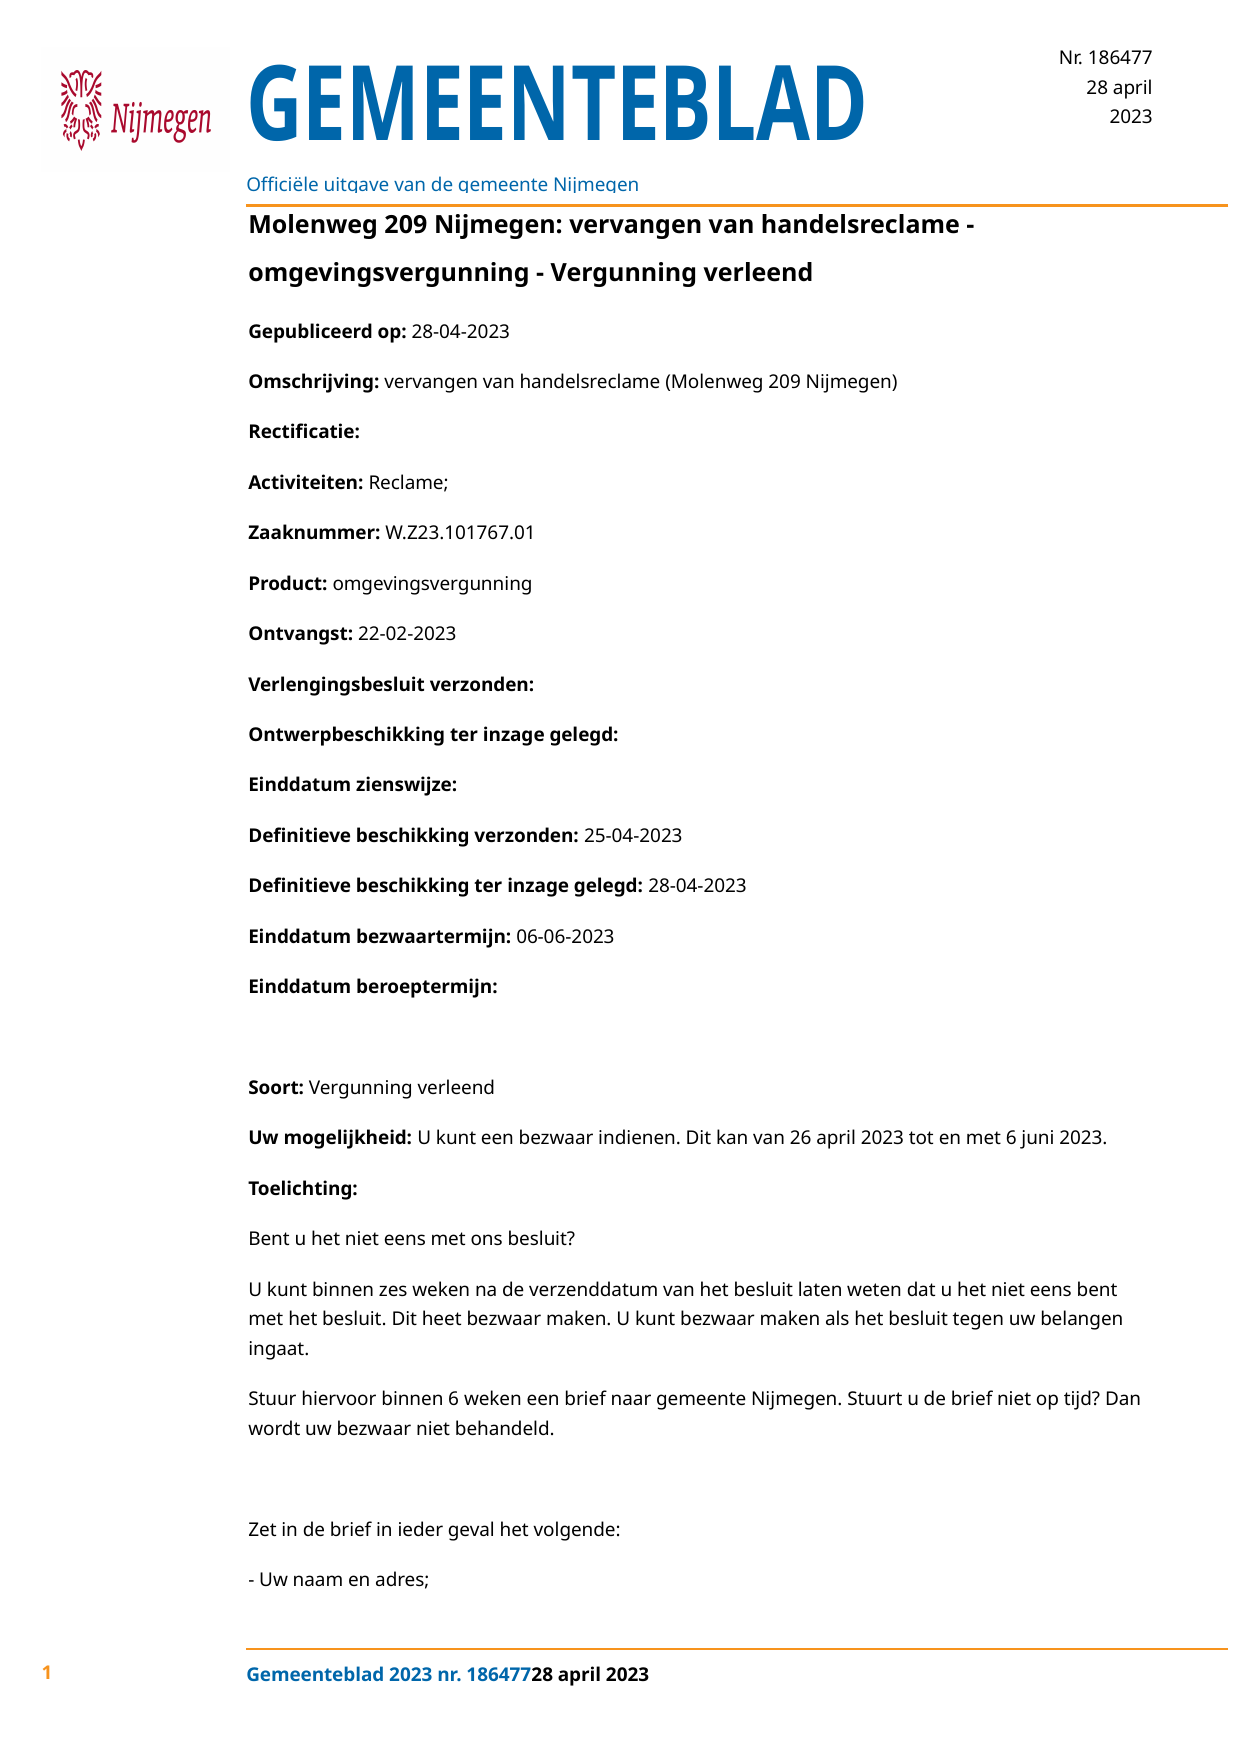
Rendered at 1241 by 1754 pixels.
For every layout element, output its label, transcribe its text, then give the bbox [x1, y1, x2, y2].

text Stuur hiervoor binnen 6 weken een brief naar gemeente Nijmegen. Stuurt u de brief niet op tijd? Dan wordt uw bezwaar niet behandeld. [248, 1385, 1152, 1441]
text Uw mogelijkheid: U kunt een bezwaar indienen. Dit kan van 26 april 2023 tot en met 6 juni 2023. [248, 1124, 1152, 1150]
text Einddatum bezwaartermijn: 06-06-2023 [248, 923, 1152, 949]
text Molenweg 209 Nijmegen: vervangen van handelsreclame - omgevingsvergunning - Vergunning verleend [248, 207, 1152, 288]
text Rectificatie: [248, 419, 1152, 444]
text U kunt binnen zes weken na de verzenddatum van het besluit laten weten dat u het niet eens bent met het besluit. Dit heet bezwaar maken. U kunt bezwaar maken als het besluit tegen uw belangen ingaat. [248, 1276, 1152, 1361]
text Ontvangst: 22-02-2023 [248, 620, 1152, 646]
picture [41, 47, 231, 172]
text Toelichting: [248, 1175, 1152, 1201]
text - Uw naam en adres; [248, 1566, 1152, 1592]
text Product: omgevingsvergunning [248, 570, 1152, 596]
text Activiteiten: Reclame; [248, 469, 1152, 495]
text Definitieve beschikking verzonden: 25-04-2023 [248, 822, 1152, 848]
text Einddatum beroeptermijn: [248, 973, 1152, 999]
text Bent u het niet eens met ons besluit? [248, 1225, 1152, 1251]
text Zet in de brief in ieder geval het volgende: [248, 1516, 1152, 1542]
text Verlengingsbesluit verzonden: [248, 671, 1152, 697]
text Zaaknummer: W.Z23.101767.01 [248, 519, 1152, 545]
text Definitieve beschikking ter inzage gelegd: 28-04-2023 [248, 872, 1152, 898]
text Soort: Vergunning verleend [248, 1074, 1152, 1100]
text Gepubliceerd op: 28-04-2023 [248, 318, 1152, 344]
text Ontwerpbeschikking ter inzage gelegd: [248, 721, 1152, 747]
text Einddatum zienswijze: [248, 772, 1152, 797]
text Omschrijving: vervangen van handelsreclame (Molenweg 209 Nijmegen) [248, 368, 1152, 394]
